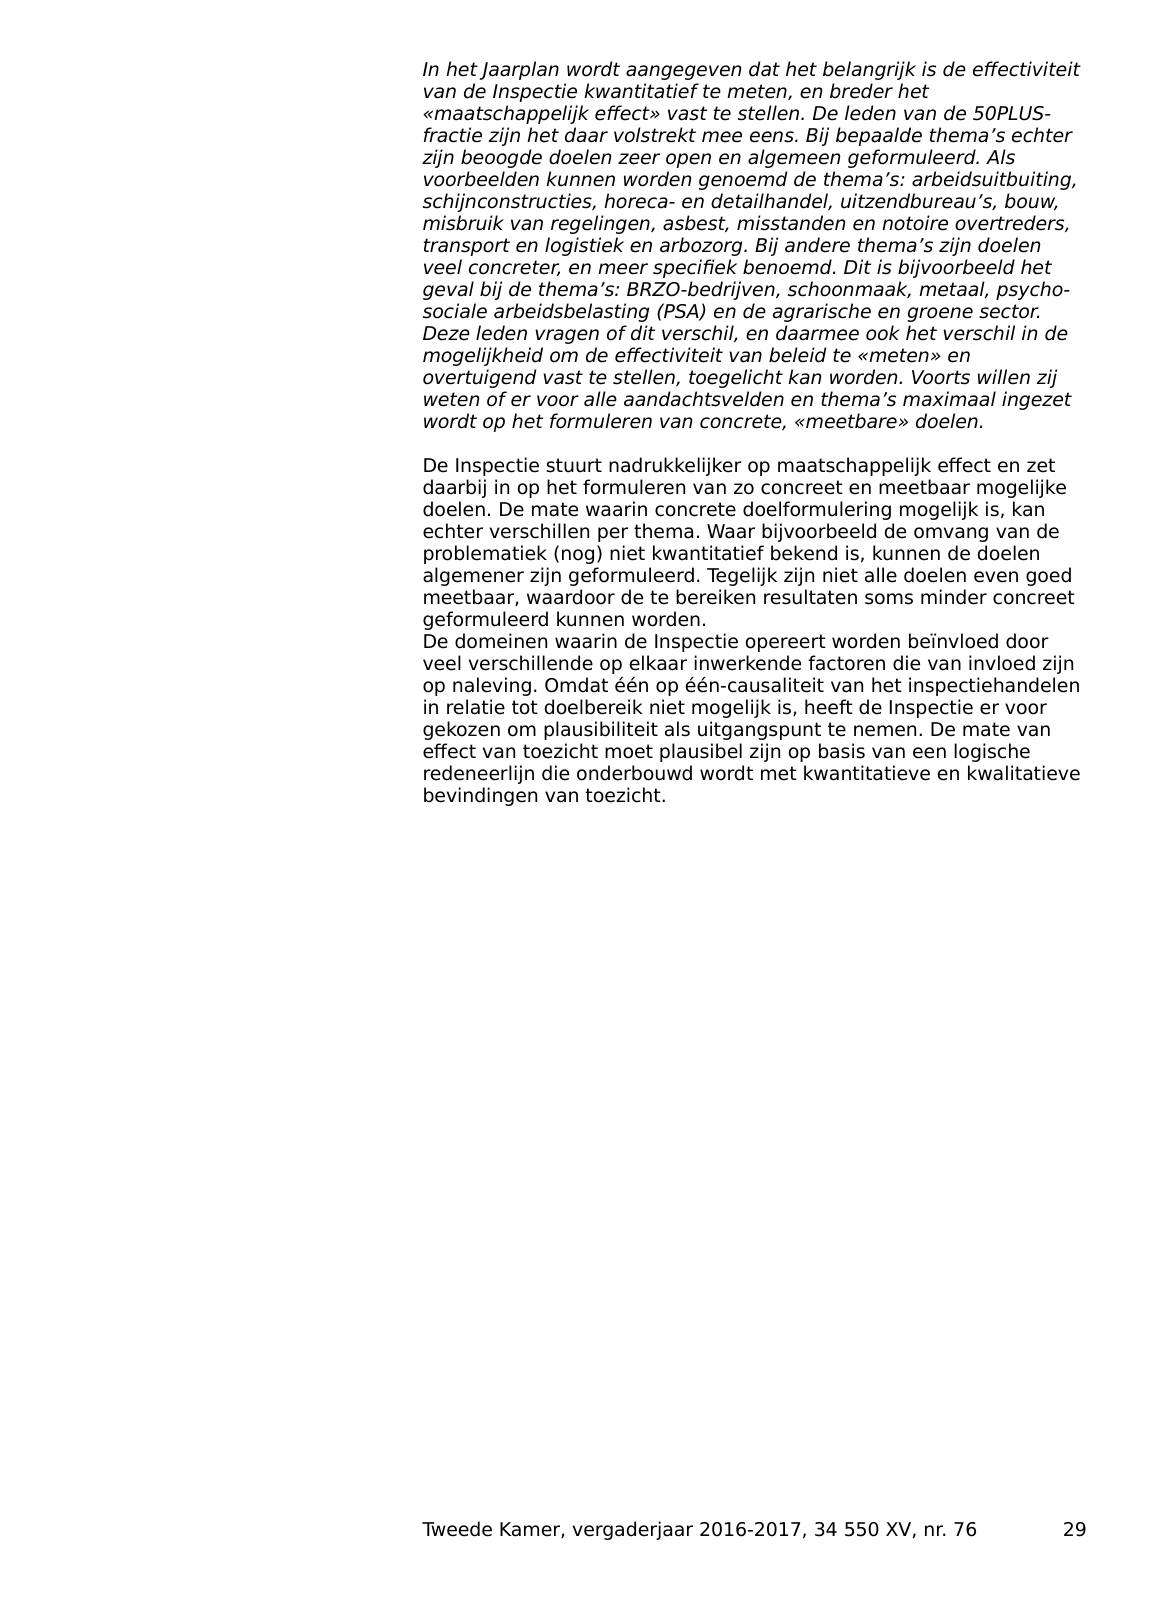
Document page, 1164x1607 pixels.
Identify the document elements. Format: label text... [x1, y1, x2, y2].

text De Inspectie stuurt nadrukkelijker op maatschappelijk effect en zet daarbij in op het formuleren van zo concreet en meetbaar mogelijke doelen. De mate waarin concrete doelformulering mogelijk is, kan echter verschillen per thema. Waar bijvoorbeeld de omvang van de problematiek (nog) niet kwantitatief bekend is, kunnen de doelen algemener zijn geformuleerd. Tegelijk zijn niet alle doelen even goed meetbaar, waardoor de te bereiken resultaten soms minder concreet geformuleerd kunnen worden. [422, 455, 1087, 631]
text In het Jaarplan wordt aangegeven dat het belangrijk is de effectiviteit van de Inspectie kwantitatief te meten, en breder het «maatschappelijk effect» vast te stellen. De leden van de 50PLUS-fractie zijn het daar volstrekt mee eens. Bij bepaalde thema’s echter zijn beoogde doelen zeer open en algemeen geformuleerd. Als voorbeelden kunnen worden genoemd de thema’s: arbeidsuitbuiting, schijnconstructies, horeca- en detailhandel, uitzendbureau’s, bouw, misbruik van regelingen, asbest, misstanden en notoire overtreders, transport en logistiek en arbozorg. Bij andere thema’s zijn doelen veel concreter, en meer specifiek benoemd. Dit is bijvoorbeeld het geval bij de thema’s: BRZO-bedrijven, schoonmaak, metaal, psycho-sociale arbeidsbelasting (PSA) en de agrarische en groene sector. Deze leden vragen of dit verschil, en daarmee ook het verschil in de mogelijkheid om de effectiviteit van beleid te «meten» en overtuigend vast te stellen, toegelicht kan worden. Voorts willen zij weten of er voor alle aandachtsvelden en thema’s maximaal ingezet wordt op het formuleren van concrete, «meetbare» doelen. [422, 59, 1087, 433]
text De domeinen waarin de Inspectie opereert worden beïnvloed door veel verschillende op elkaar inwerkende factoren die van invloed zijn op naleving. Omdat één op één-causaliteit van het inspectiehandelen in relatie tot doelbereik niet mogelijk is, heeft de Inspectie er voor gekozen om plausibiliteit als uitgangspunt te nemen. De mate van effect van toezicht moet plausibel zijn op basis van een logische redeneerlijn die onderbouwd wordt met kwantitatieve en kwalitatieve bevindingen van toezicht. [422, 631, 1087, 807]
